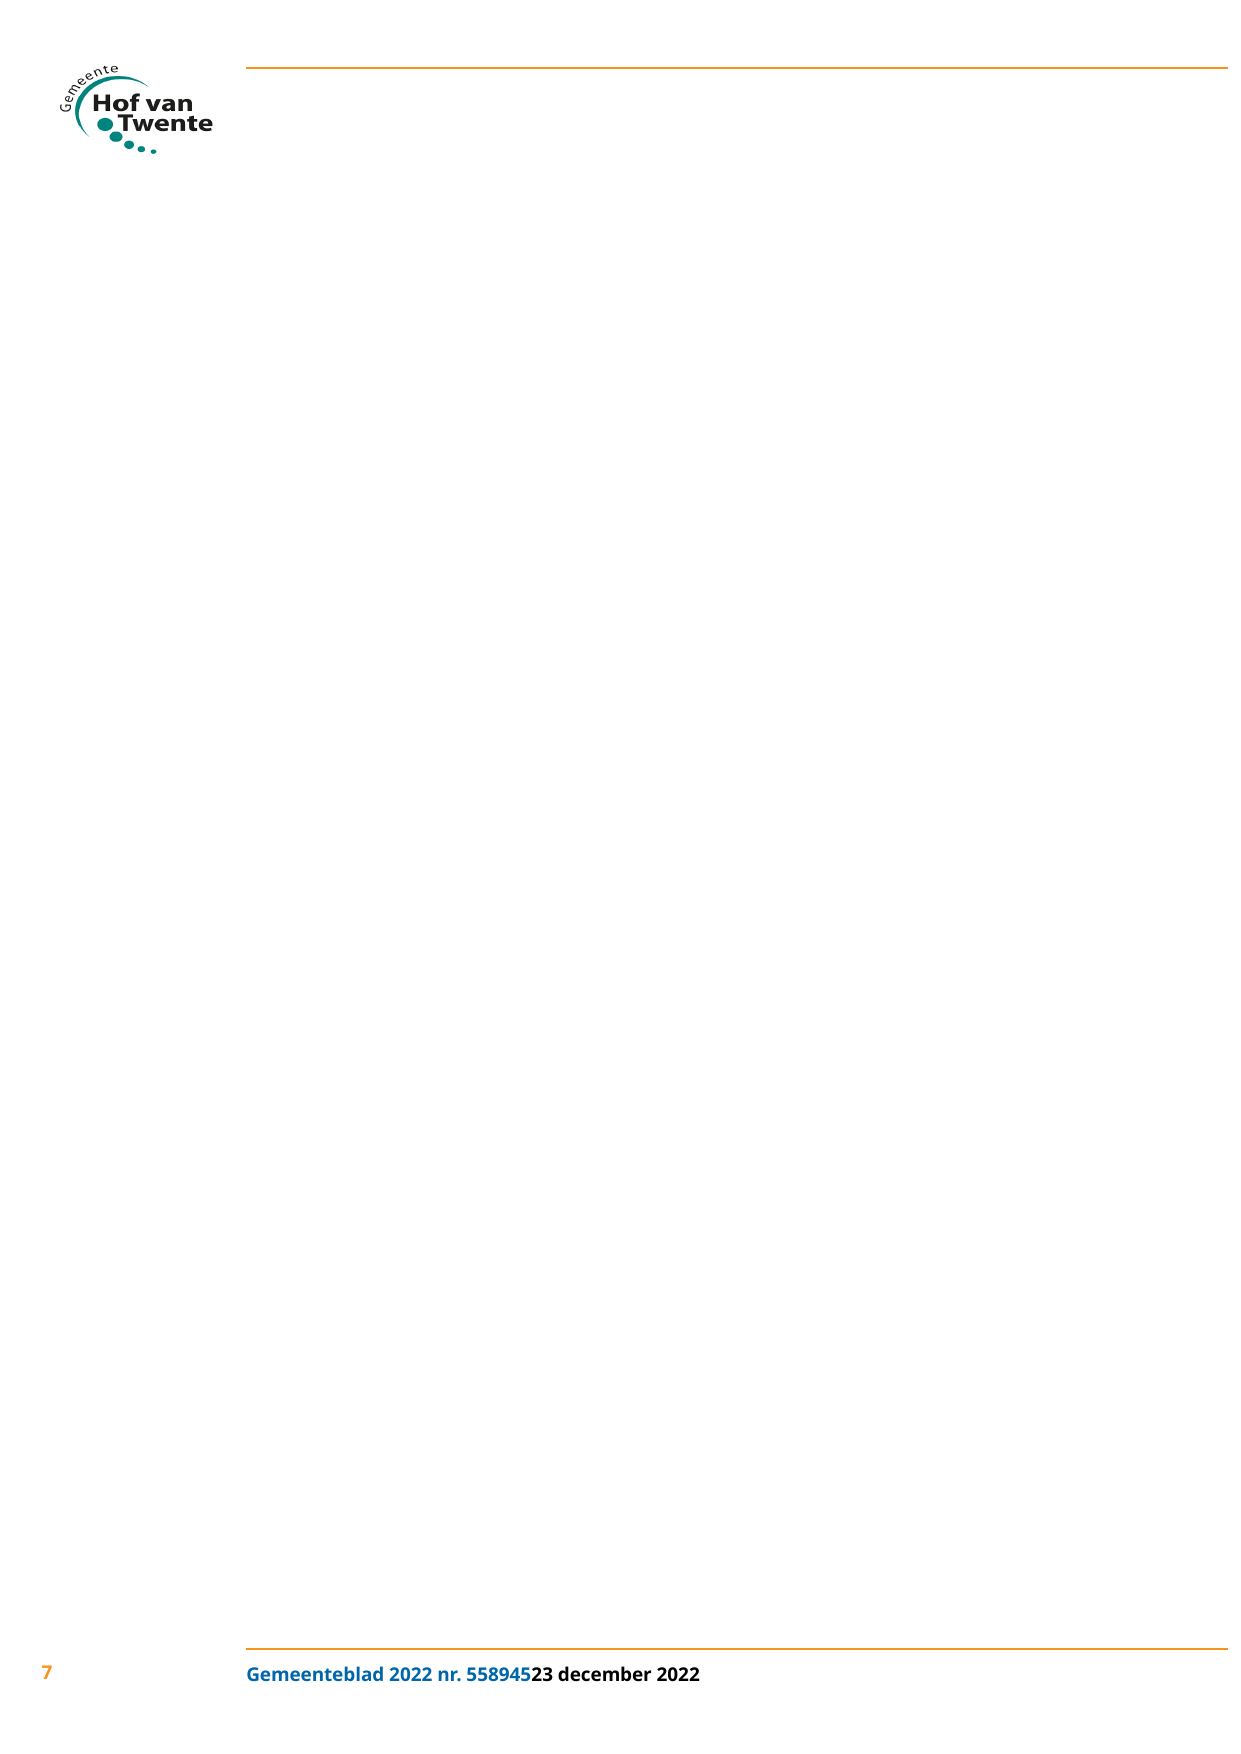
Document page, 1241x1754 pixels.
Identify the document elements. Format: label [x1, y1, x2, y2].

picture [41, 47, 231, 172]
